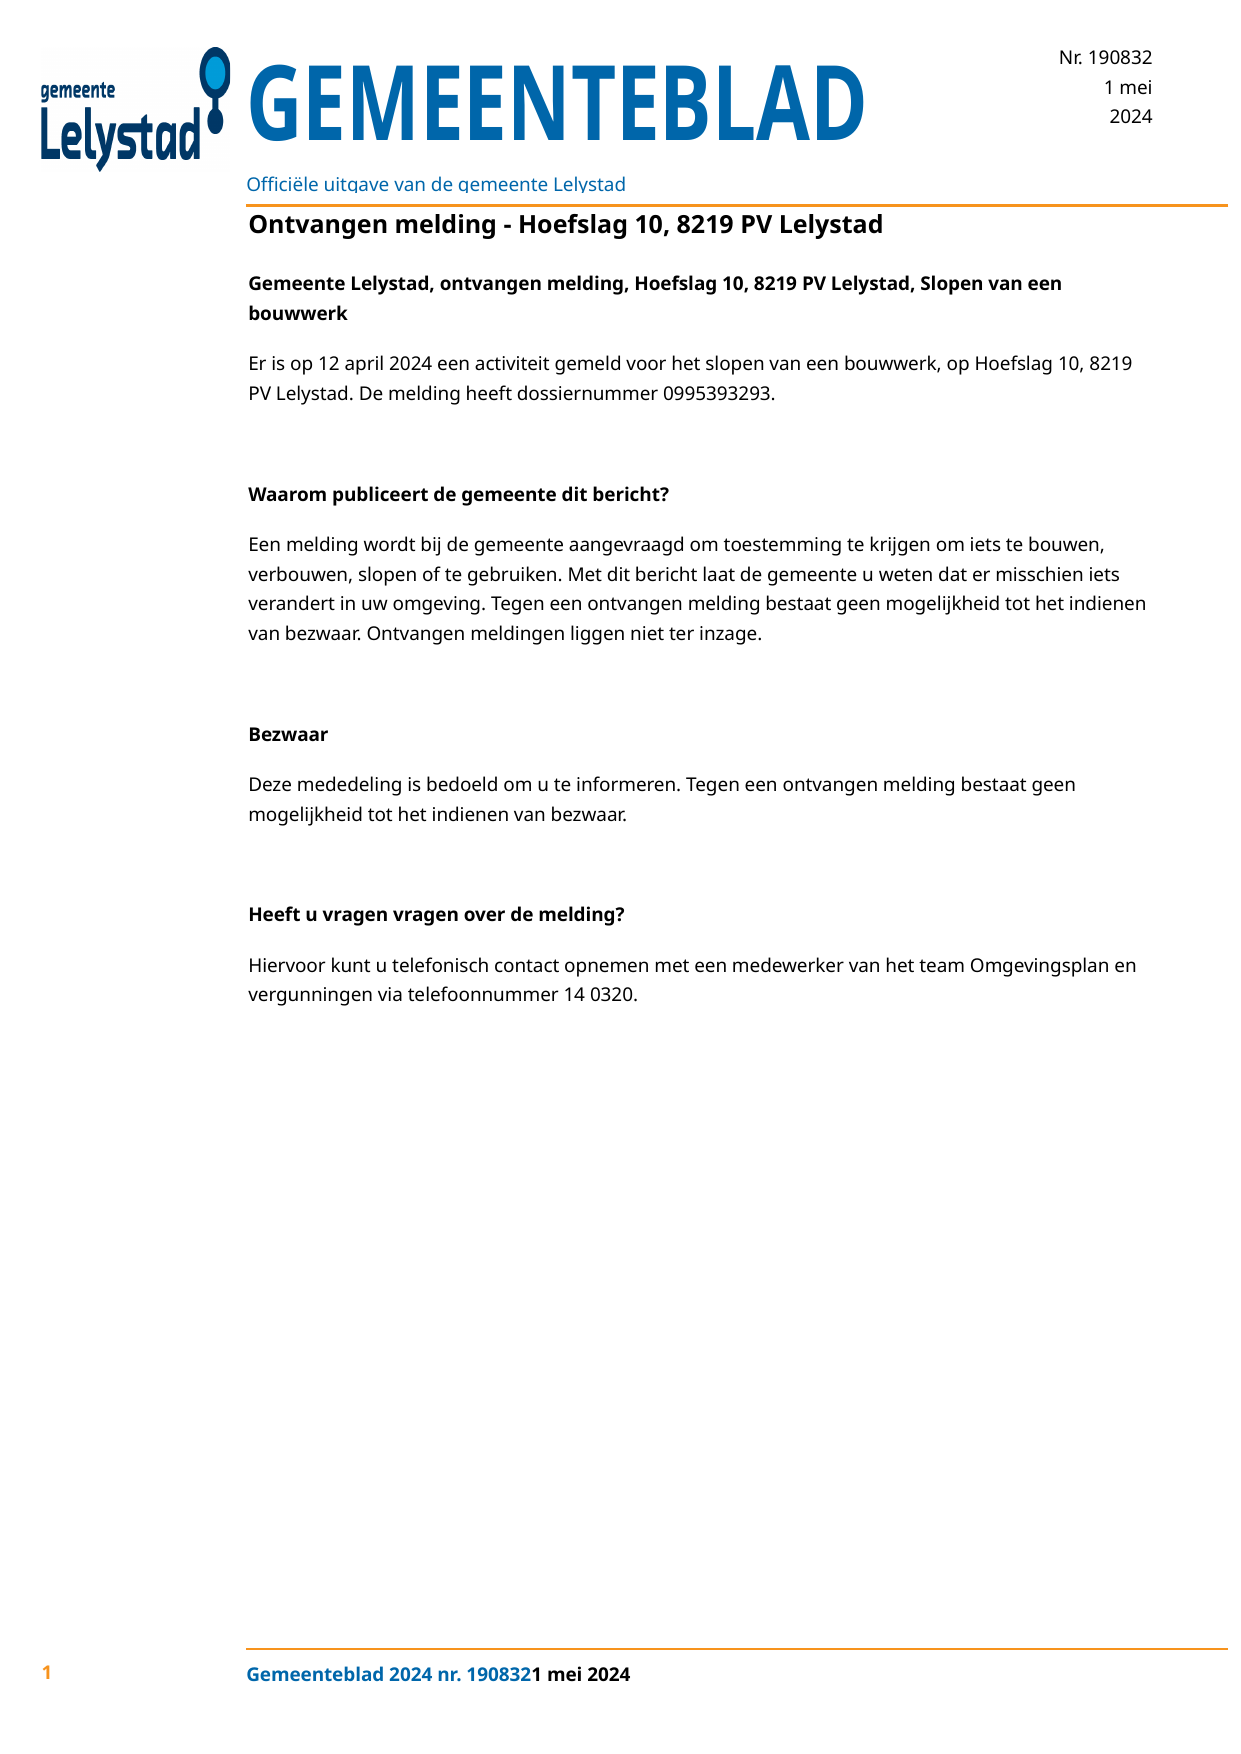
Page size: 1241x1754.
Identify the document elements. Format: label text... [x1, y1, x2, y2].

picture [41, 47, 231, 172]
text Heeft u vragen vragen over de melding? [248, 902, 1152, 927]
text Er is op 12 april 2024 een activiteit gemeld voor het slopen van een bouwwerk, op Hoefslag 10, 8219 PV Lelystad. De melding heeft dossiernummer 0995393293. [248, 350, 1152, 406]
text Een melding wordt bij de gemeente aangevraagd om toestemming te krijgen om iets te bouwen, verbouwen, slopen of te gebruiken. Met dit bericht laat de gemeente u weten dat er misschien iets verandert in uw omgeving. Tegen een ontvangen melding bestaat geen mogelijkheid tot het indienen van bezwaar. Ontvangen meldingen liggen niet ter inzage. [248, 531, 1152, 646]
text Waarom publiceert de gemeente dit bericht? [248, 481, 1152, 506]
text Gemeente Lelystad, ontvangen melding, Hoefslag 10, 8219 PV Lelystad, Slopen van een bouwwerk [248, 270, 1152, 326]
text Ontvangen melding - Hoefslag 10, 8219 PV Lelystad [248, 207, 1152, 241]
text Bezwaar [248, 721, 1152, 746]
text Hiervoor kunt u telefonisch contact opnemen met een medewerker van het team Omgevingsplan en vergunningen via telefoonnummer 14 0320. [248, 952, 1152, 1007]
text Deze mededeling is bedoeld om u te informeren. Tegen een ontvangen melding bestaat geen mogelijkheid tot het indienen van bezwaar. [248, 771, 1152, 826]
